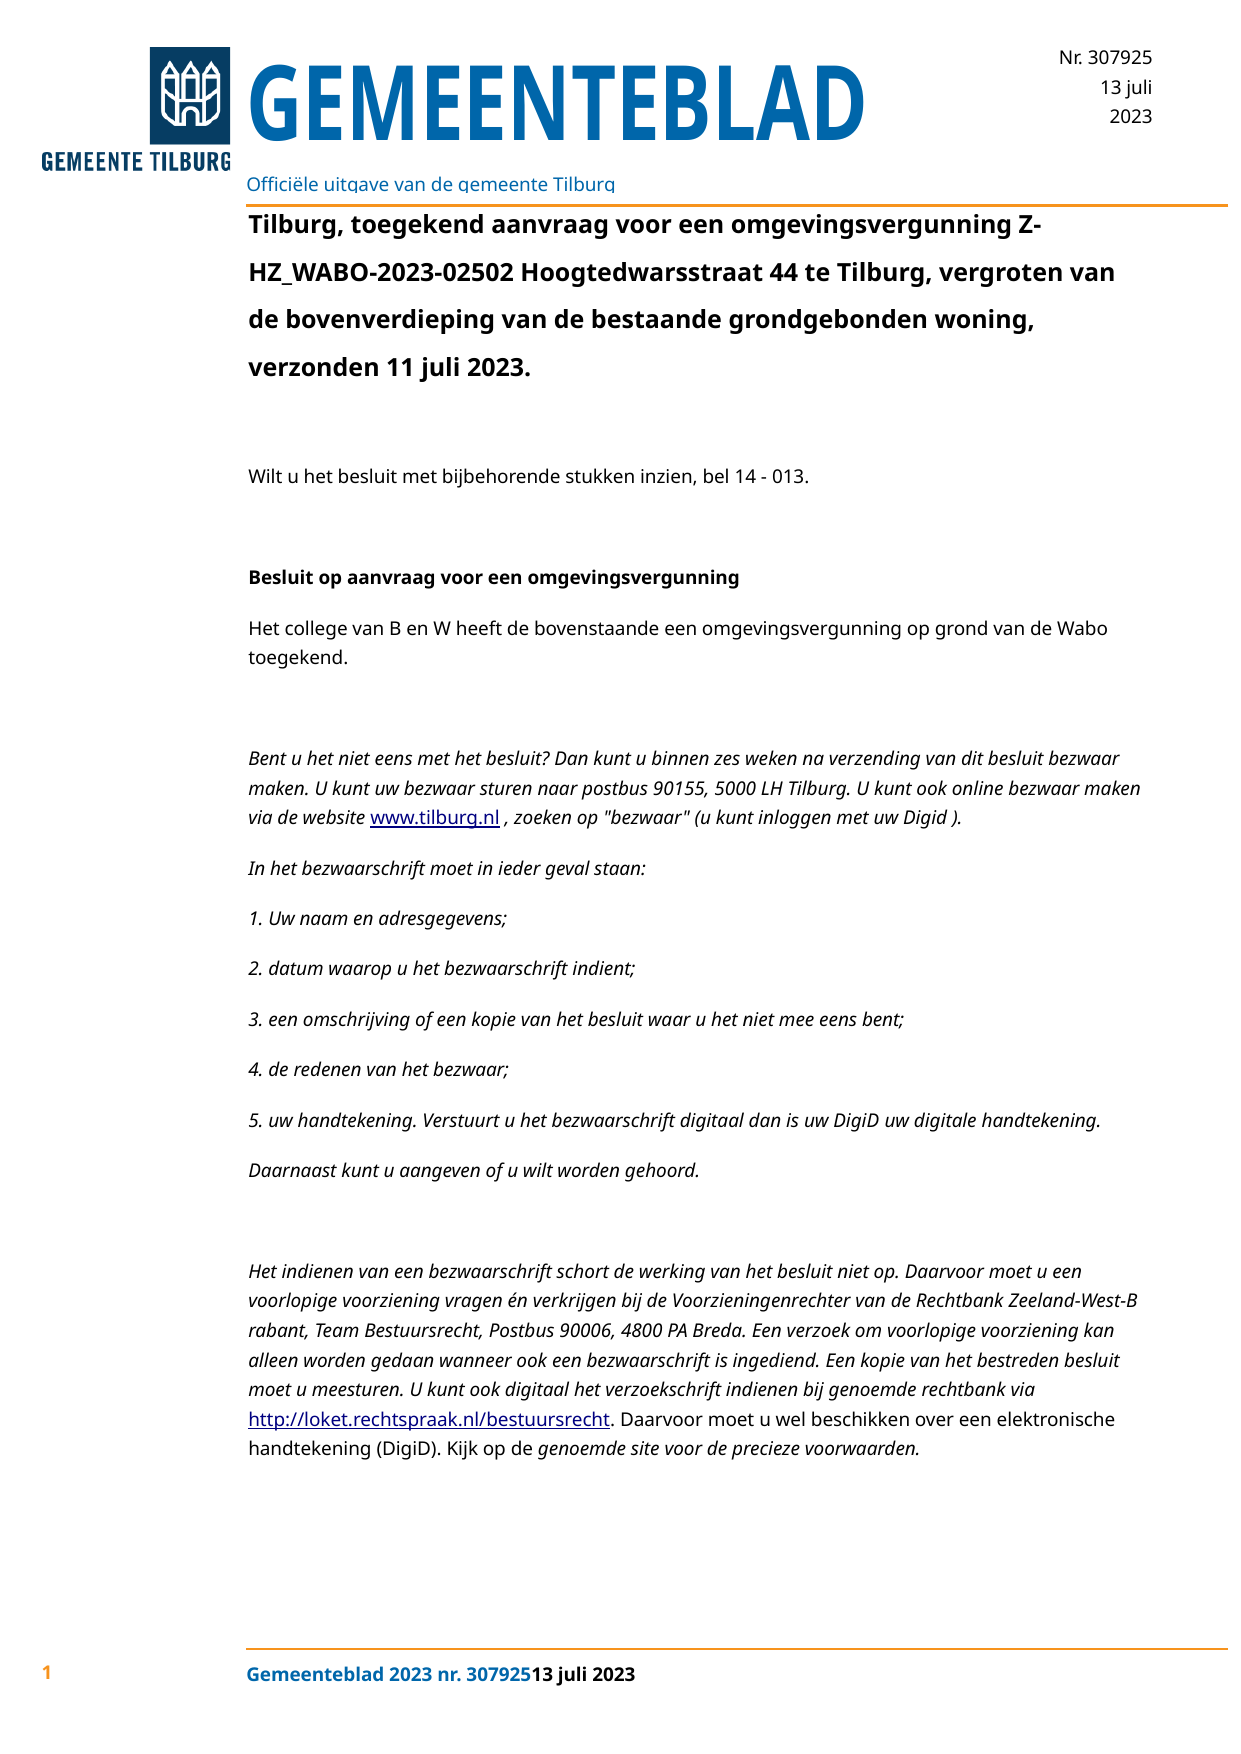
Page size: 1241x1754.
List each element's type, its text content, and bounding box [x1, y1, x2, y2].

text Het indienen van een bezwaarschrift schort de werking van het besluit niet op. Daarvoor moet u een voorlopige voorziening vragen én verkrijgen bij de Voorzieningenrechter van de Rechtbank Zeeland-West-B rabant, Team Bestuursrecht, Postbus 90006, 4800 PA Breda. Een verzoek om voorlopige voorziening kan alleen worden gedaan wanneer ook een bezwaarschrift is ingediend. Een kopie van het bestreden besluit moet u meesturen. U kunt ook digitaal het verzoekschrift indienen bij genoemde rechtbank via http://loket.rechtspraak.nl/bestuursrecht. Daarvoor moet u wel beschikken over een elektronische handtekening (DigiD). Kijk op de genoemde site voor de precieze voorwaarden. [248, 1258, 1152, 1461]
text Besluit op aanvraag voor een omgevingsvergunning [248, 564, 1152, 590]
text Het college van B en W heeft de bovenstaande een omgevingsvergunning op grond van de Wabo toegekend. [248, 615, 1152, 670]
text In het bezwaarschrift moet in ieder geval staan: [248, 855, 1152, 881]
text 4. de redenen van het bezwaar; [248, 1056, 1152, 1082]
text 5. uw handtekening. Verstuurt u het bezwaarschrift digitaal dan is uw DigiD uw digitale handtekening. [248, 1107, 1152, 1133]
text 1. Uw naam en adresgegevens; [248, 905, 1152, 931]
text Wilt u het besluit met bijbehorende stukken inzien, bel 14 - 013. [248, 463, 1152, 489]
text 2. datum waarop u het bezwaarschrift indient; [248, 956, 1152, 981]
text Daarnaast kunt u aangeven of u wilt worden gehoord. [248, 1157, 1152, 1183]
text 3. een omschrijving of een kopie van het besluit waar u het niet mee eens bent; [248, 1006, 1152, 1032]
picture [41, 47, 231, 172]
text Tilburg, toegekend aanvraag voor een omgevingsvergunning Z-HZ_WABO-2023-02502 Hoogtedwarsstraat 44 te Tilburg, vergroten van de bovenverdieping van de bestaande grondgebonden woning, verzonden 11 juli 2023. [248, 207, 1152, 384]
text Bent u het niet eens met het besluit? Dan kunt u binnen zes weken na verzending van dit besluit bezwaar maken. U kunt uw bezwaar sturen naar postbus 90155, 5000 LH Tilburg. U kunt ook online bezwaar maken via de website www.tilburg.nl , zoeken op "bezwaar" (u kunt inloggen met uw Digid ). [248, 745, 1152, 830]
